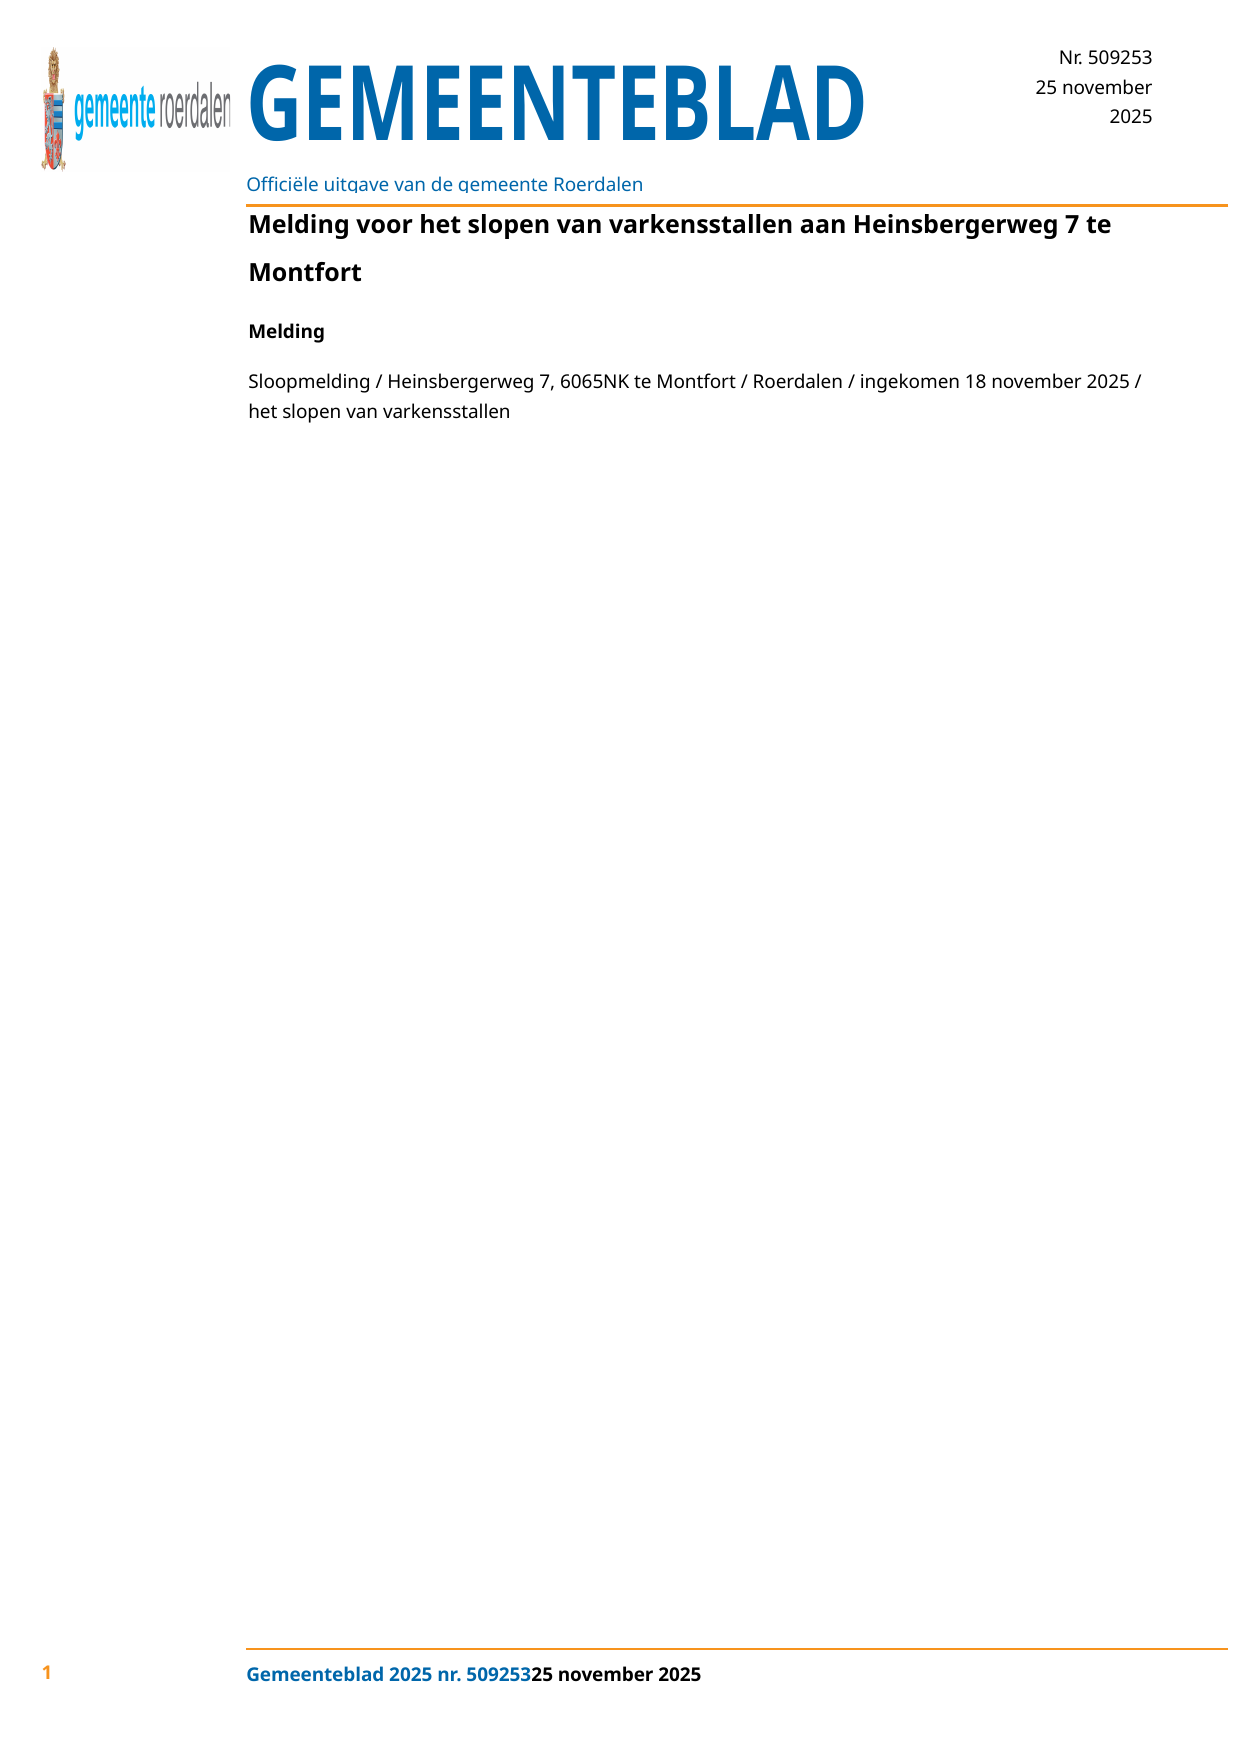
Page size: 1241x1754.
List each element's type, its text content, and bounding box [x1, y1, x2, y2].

text Melding [248, 318, 1152, 344]
text Melding voor het slopen van varkensstallen aan Heinsbergerweg 7 te Montfort [248, 207, 1152, 288]
picture [41, 47, 231, 172]
text Sloopmelding / Heinsbergerweg 7, 6065NK te Montfort / Roerdalen / ingekomen 18 november 2025 / het slopen van varkensstallen [248, 368, 1152, 424]
